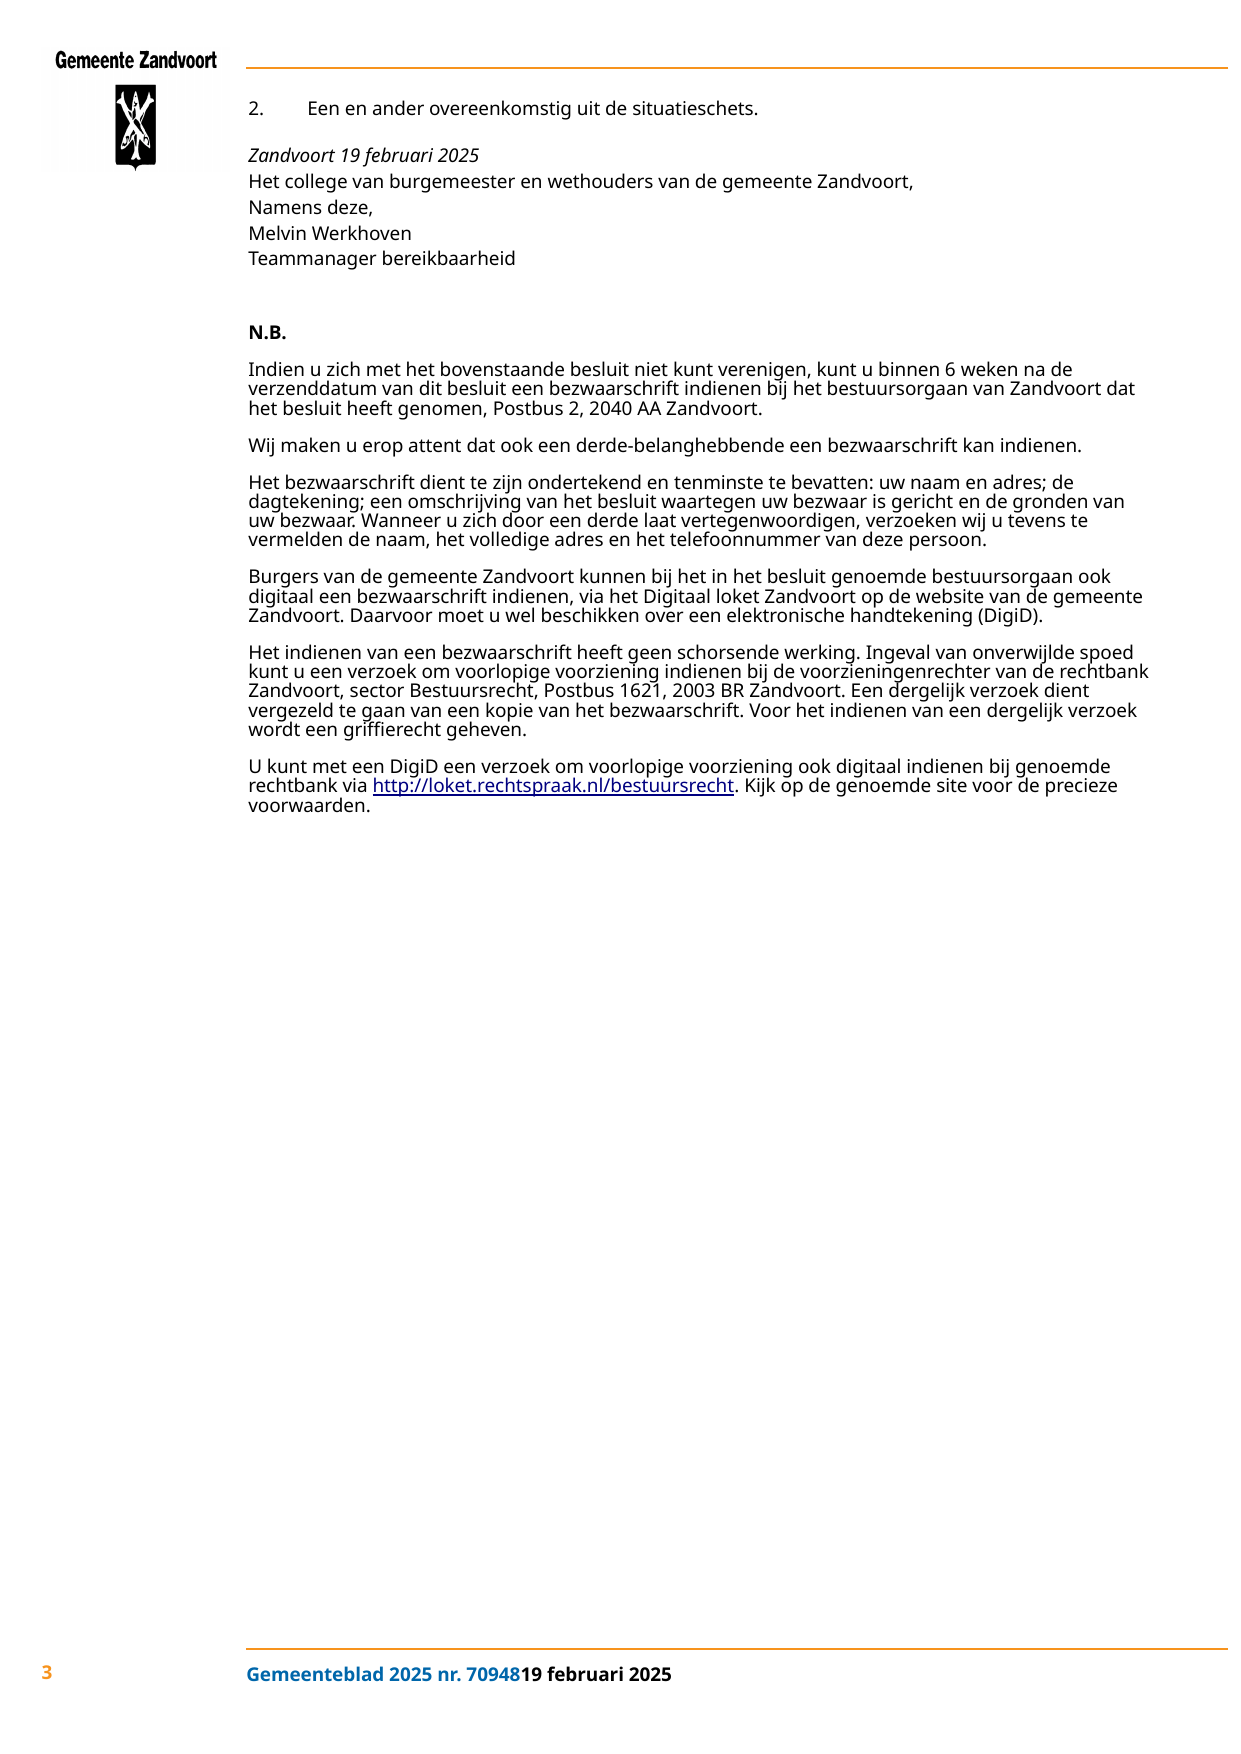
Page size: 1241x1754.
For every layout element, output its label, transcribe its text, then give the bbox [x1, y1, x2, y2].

list Een en ander overeenkomstig uit de situatieschets. [248, 95, 1152, 121]
text Burgers van de gemeente Zandvoort kunnen bij het in het besluit genoemde bestuursorgaan ook digitaal een bezwaarschrift indienen, via het Digitaal loket Zandvoort op de website van de gemeente Zandvoort. Daarvoor moet u wel beschikken over een elektronische handtekening (DigiD). [248, 568, 1152, 626]
text Indien u zich met het bovenstaande besluit niet kunt verenigen, kunt u binnen 6 weken na de verzenddatum van dit besluit een bezwaarschrift indienen bij het bestuursorgaan van Zandvoort dat het besluit heeft genomen, Postbus 2, 2040 AA Zandvoort. [248, 361, 1152, 419]
picture [41, 47, 231, 172]
text Het indienen van een bezwaarschrift heeft geen schorsende werking. Ingeval van onverwijlde spoed kunt u een verzoek om voorlopige voorziening indienen bij de voorzieningenrechter van de rechtbank Zandvoort, sector Bestuursrecht, Postbus 1621, 2003 BR Zandvoort. Een dergelijk verzoek dient vergezeld te gaan van een kopie van het bezwaarschrift. Voor het indienen van een dergelijk verzoek wordt een griffierecht geheven. [248, 644, 1152, 740]
text Teammanager bereikbaarheid [248, 246, 1152, 271]
text Wij maken u erop attent dat ook een derde-belanghebbende een bezwaarschrift kan indienen. [248, 437, 1152, 456]
text N.B. [248, 324, 1152, 343]
text Namens deze, [248, 194, 1152, 220]
text Melvin Werkhoven [248, 220, 1152, 246]
text Het college van burgemeester en wethouders van de gemeente Zandvoort, [248, 168, 1152, 194]
text Het bezwaarschrift dient te zijn ondertekend en tenminste te bevatten: uw naam en adres; de dagtekening; een omschrijving van het besluit waartegen uw bezwaar is gericht en de gronden van uw bezwaar. Wanneer u zich door een derde laat vertegenwoordigen, verzoeken wij u tevens te vermelden de naam, het volledige adres en het telefoonnummer van deze persoon. [248, 474, 1152, 551]
text Zandvoort 19 februari 2025 [248, 143, 1152, 168]
text U kunt met een DigiD een verzoek om voorlopige voorziening ook digitaal indienen bij genoemde rechtbank via http://loket.rechtspraak.nl/bestuursrecht. Kijk op de genoemde site voor de precieze voorwaarden. [248, 758, 1152, 816]
